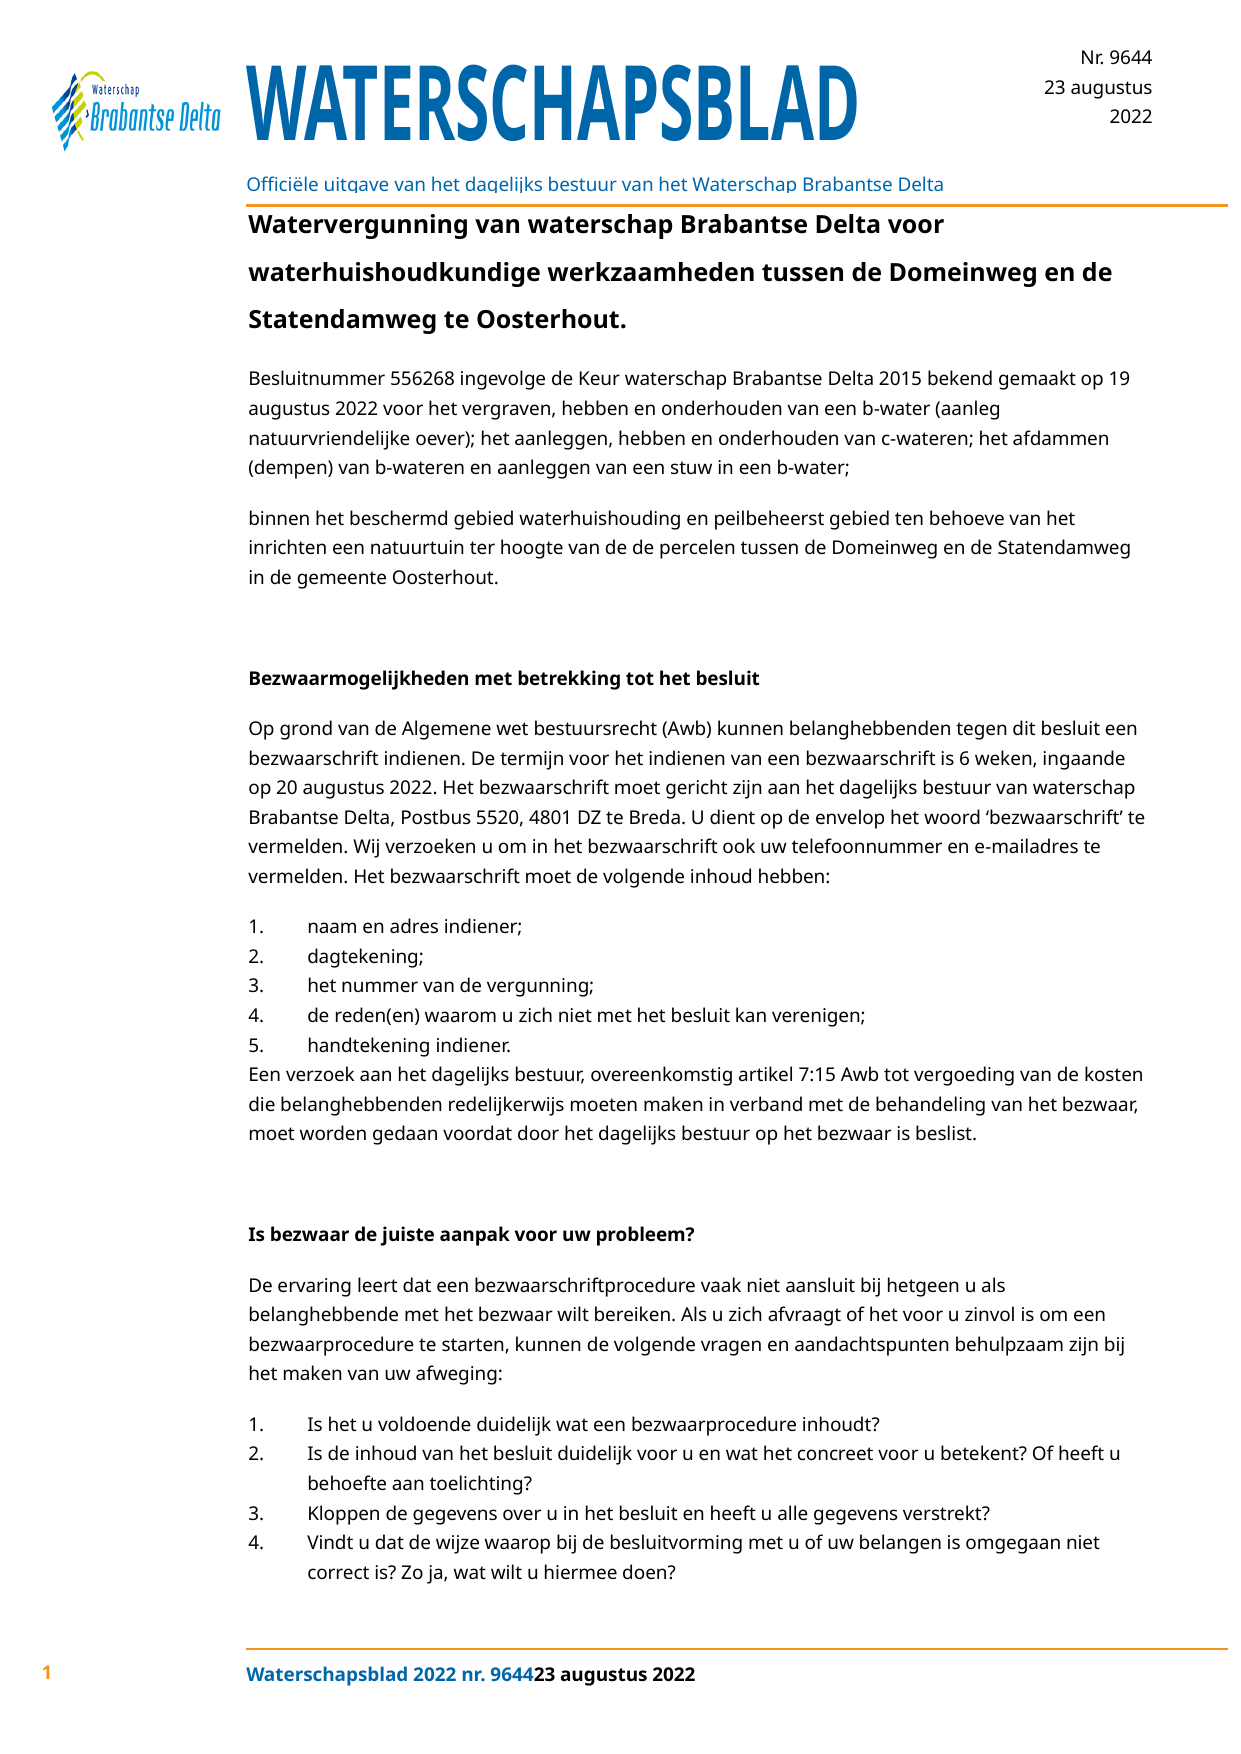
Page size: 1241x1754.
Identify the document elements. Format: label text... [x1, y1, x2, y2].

text De ervaring leert dat een bezwaarschriftprocedure vaak niet aansluit bij hetgeen u als belanghebbende met het bezwaar wilt bereiken. Als u zich afvraagt of het voor u zinvol is om een bezwaarprocedure te starten, kunnen de volgende vragen en aandachtspunten behulpzaam zijn bij het maken van uw afweging: [248, 1272, 1152, 1386]
text Besluitnummer 556268 ingevolge de Keur waterschap Brabantse Delta 2015 bekend gemaakt op 19 augustus 2022 voor het vergraven, hebben en onderhouden van een b-water (aanleg natuurvriendelijke oever); het aanleggen, hebben en onderhouden van c-wateren; het afdammen (dempen) van b-wateren en aanleggen van een stuw in een b-water; [248, 366, 1152, 480]
list handtekening indiener. [248, 1032, 1152, 1057]
list naam en adres indiener; [248, 913, 1152, 939]
list Vindt u dat de wijze waarop bij de besluitvorming met u of uw belangen is omgegaan niet correct is? Zo ja, wat wilt u hiermee doen? [248, 1529, 1152, 1584]
text Een verzoek aan het dagelijks bestuur, overeenkomstig artikel 7:15 Awb tot vergoeding van de kosten die belanghebbenden redelijkerwijs moeten maken in verband met de behandeling van het bezwaar, moet worden gedaan voordat door het dagelijks bestuur op het bezwaar is beslist. [248, 1061, 1152, 1146]
text Is bezwaar de juiste aanpak voor uw probleem? [248, 1221, 1152, 1247]
list de reden(en) waarom u zich niet met het besluit kan verenigen; [248, 1002, 1152, 1028]
text Watervergunning van waterschap Brabantse Delta voor waterhuishoudkundige werkzaamheden tussen de Domeinweg en de Statendamweg te Oosterhout. [248, 207, 1152, 336]
list Is het u voldoende duidelijk wat een bezwaarprocedure inhoudt? [248, 1411, 1152, 1437]
list Is de inhoud van het besluit duidelijk voor u en wat het concreet voor u betekent? Of heeft u behoefte aan toelichting? [248, 1441, 1152, 1496]
list Kloppen de gegevens over u in het besluit en heeft u alle gegevens verstrekt? [248, 1500, 1152, 1525]
text Bezwaarmogelijkheden met betrekking tot het besluit [248, 665, 1152, 690]
picture [41, 47, 231, 172]
list dagtekening; [248, 943, 1152, 969]
text binnen het beschermd gebied waterhuishouding en peilbeheerst gebied ten behoeve van het inrichten een natuurtuin ter hoogte van de de percelen tussen de Domeinweg en de Statendamweg in de gemeente Oosterhout. [248, 505, 1152, 589]
text Op grond van de Algemene wet bestuursrecht (Awb) kunnen belanghebbenden tegen dit besluit een bezwaarschrift indienen. De termijn voor het indienen van een bezwaarschrift is 6 weken, ingaande op 20 augustus 2022. Het bezwaarschrift moet gericht zijn aan het dagelijks bestuur van waterschap Brabantse Delta, Postbus 5520, 4801 DZ te Breda. U dient op de envelop het woord ‘bezwaarschrift’ te vermelden. Wij verzoeken u om in het bezwaarschrift ook uw telefoonnummer en e‑mailadres te vermelden. Het bezwaarschrift moet de volgende inhoud hebben: [248, 715, 1152, 889]
list het nummer van de vergunning; [248, 973, 1152, 998]
